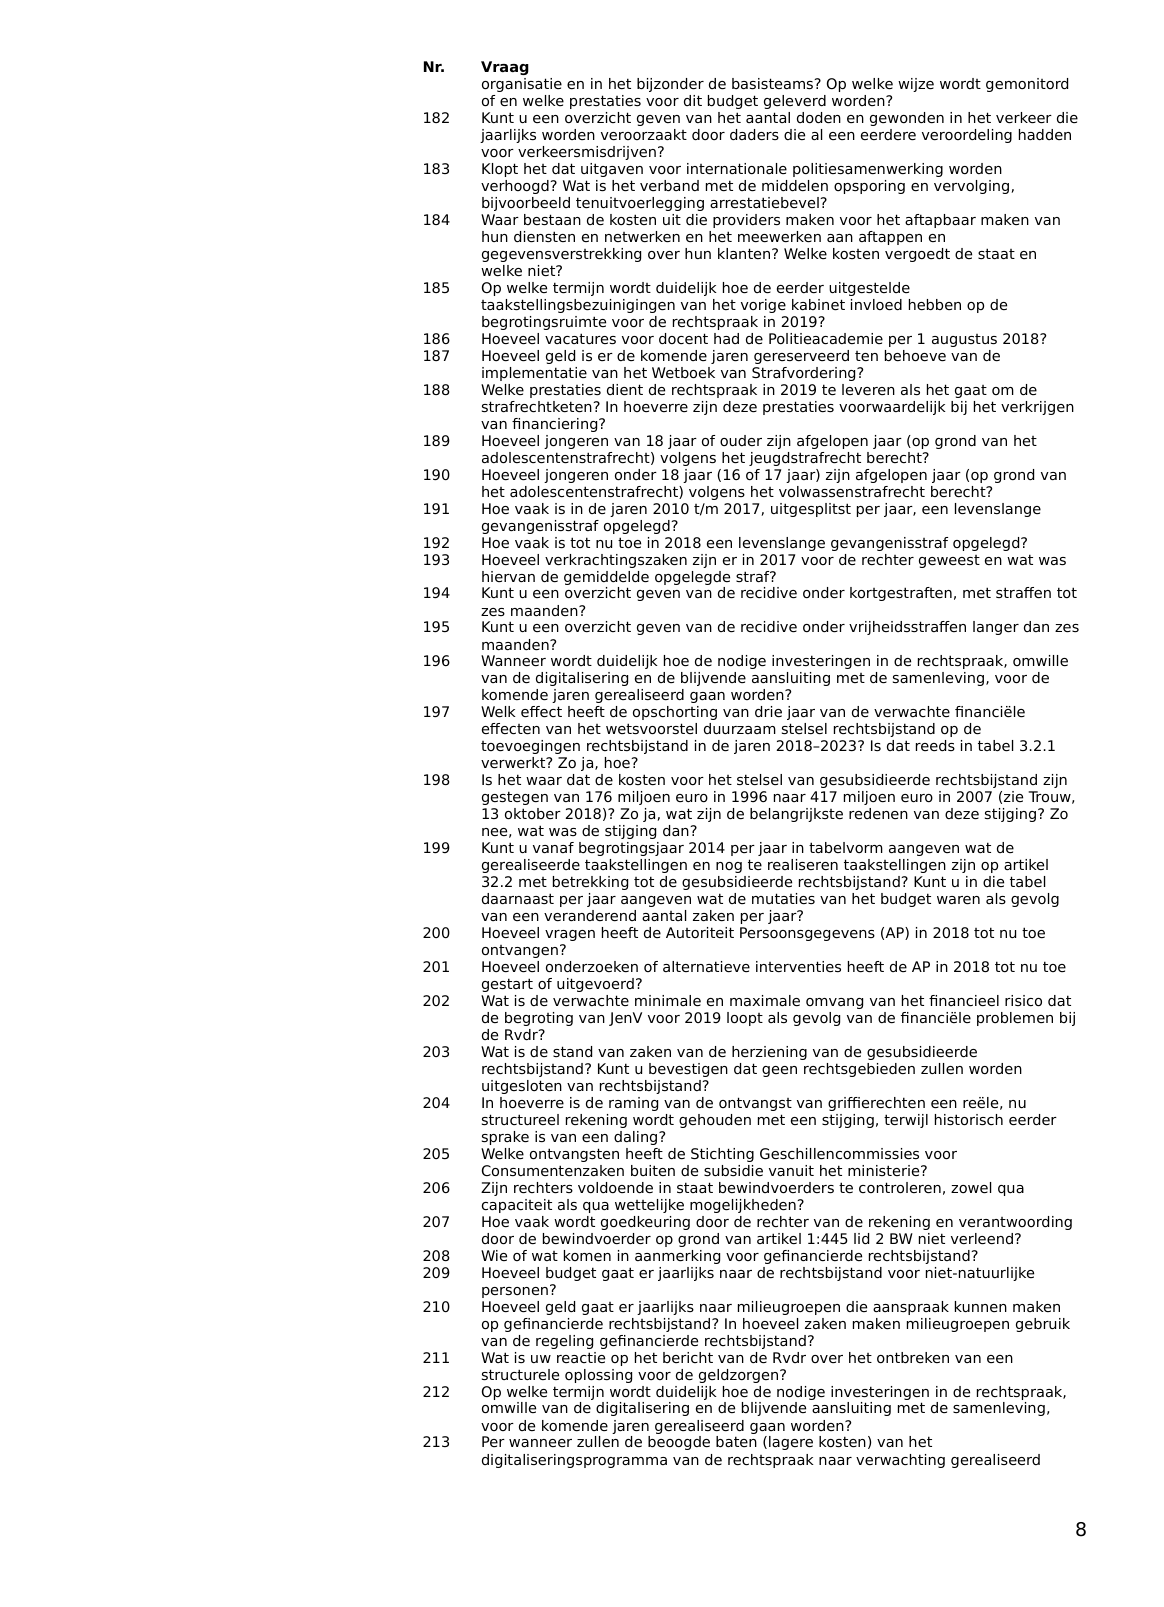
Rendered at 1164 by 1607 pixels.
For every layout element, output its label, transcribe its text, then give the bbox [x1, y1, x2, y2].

table_cell Per wanneer zullen de beoogde baten (lagere kosten) van het digitaliseringsprogramma van de rechtspraak naar verwachting gerealiseerd [475, 1434, 1087, 1468]
table_cell Hoeveel geld gaat er jaarlijks naar milieugroepen die aanspraak kunnen maken op gefinancierde rechtsbijstand? In hoeveel zaken maken milieugroepen gebruik van de regeling gefinancierde rechtsbijstand? [475, 1299, 1087, 1349]
table_cell Zijn rechters voldoende in staat bewindvoerders te controleren, zowel qua capaciteit als qua wettelijke mogelijkheden? [475, 1180, 1087, 1214]
table_cell Wanneer wordt duidelijk hoe de nodige investeringen in de rechtspraak, omwille van de digitalisering en de blijvende aansluiting met de samenleving, voor de komende jaren gerealiseerd gaan worden? [475, 653, 1087, 704]
table_cell Hoeveel vacatures voor docent had de Politieacademie per 1 augustus 2018? [475, 331, 1087, 348]
table_cell Kunt u een overzicht geven van het aantal doden en gewonden in het verkeer die jaarlijks worden veroorzaakt door daders die al een eerdere veroordeling hadden voor verkeersmisdrijven? [475, 110, 1087, 161]
table_cell 200 [422, 925, 475, 959]
table_cell Kunt u een overzicht geven van de recidive onder vrijheidsstraffen langer dan zes maanden? [475, 619, 1087, 653]
table_cell In hoeverre is de raming van de ontvangst van griffierechten een reële, nu structureel rekening wordt gehouden met een stijging, terwijl historisch eerder sprake is van een daling? [475, 1095, 1087, 1146]
table_cell Kunt u vanaf begrotingsjaar 2014 per jaar in tabelvorm aangeven wat de gerealiseerde taakstellingen en nog te realiseren taakstellingen zijn op artikel 32.2 met betrekking tot de gesubsidieerde rechtsbijstand? Kunt u in die tabel daarnaast per jaar aangeven wat de mutaties van het budget waren als gevolg van een veranderend aantal zaken per jaar? [475, 840, 1087, 925]
table_cell 213 [422, 1434, 475, 1468]
table_cell 184 [422, 212, 475, 280]
table_cell Hoeveel jongeren van 18 jaar of ouder zijn afgelopen jaar (op grond van het adolescentenstrafrecht) volgens het jeugdstrafrecht berecht? [475, 433, 1087, 467]
table_cell Hoe vaak wordt goedkeuring door de rechter van de rekening en verantwoording door de bewindvoerder op grond van artikel 1:445 lid 2 BW niet verleend? [475, 1214, 1087, 1248]
table_cell 201 [422, 959, 475, 993]
table_cell Hoeveel jongeren onder 18 jaar (16 of 17 jaar) zijn afgelopen jaar (op grond van het adolescentenstrafrecht) volgens het volwassenstrafrecht berecht? [475, 467, 1087, 501]
table_header Nr. [422, 59, 475, 76]
table_cell 191 [422, 501, 475, 534]
table_cell Welke prestaties dient de rechtspraak in 2019 te leveren als het gaat om de strafrechtketen? In hoeverre zijn deze prestaties voorwaardelijk bij het verkrijgen van financiering? [475, 382, 1087, 433]
table_cell 183 [422, 161, 475, 212]
table_cell 196 [422, 653, 475, 704]
table_cell 211 [422, 1350, 475, 1383]
table_cell Wie of wat komen in aanmerking voor gefinancierde rechtsbijstand? [475, 1248, 1087, 1264]
table_cell 210 [422, 1299, 475, 1349]
table_cell 195 [422, 619, 475, 653]
table_cell Hoeveel onderzoeken of alternatieve interventies heeft de AP in 2018 tot nu toe gestart of uitgevoerd? [475, 959, 1087, 993]
table_cell 186 [422, 331, 475, 348]
table_cell 198 [422, 772, 475, 840]
table_cell 206 [422, 1180, 475, 1214]
table_cell 189 [422, 433, 475, 467]
table_cell Wat is uw reactie op het bericht van de Rvdr over het ontbreken van een structurele oplossing voor de geldzorgen? [475, 1350, 1087, 1383]
table_cell Op welke termijn wordt duidelijk hoe de eerder uitgestelde taakstellingsbezuinigingen van het vorige kabinet invloed hebben op de begrotingsruimte voor de rechtspraak in 2019? [475, 280, 1087, 331]
table_cell Hoe vaak is tot nu toe in 2018 een levenslange gevangenisstraf opgelegd? [475, 535, 1087, 551]
table_cell Hoeveel budget gaat er jaarlijks naar de rechtsbijstand voor niet-natuurlijke personen? [475, 1265, 1087, 1298]
table_cell 192 [422, 535, 475, 551]
table_cell 207 [422, 1214, 475, 1248]
table_cell 193 [422, 551, 475, 585]
table_cell Kunt u een overzicht geven van de recidive onder kortgestraften, met straffen tot zes maanden? [475, 585, 1087, 619]
table_cell [422, 76, 475, 110]
table_cell organisatie en in het bijzonder de basisteams? Op welke wijze wordt gemonitord of en welke prestaties voor dit budget geleverd worden? [475, 76, 1087, 110]
table_cell Waar bestaan de kosten uit die providers maken voor het aftapbaar maken van hun diensten en netwerken en het meewerken aan aftappen en gegevensverstrekking over hun klanten? Welke kosten vergoedt de staat en welke niet? [475, 212, 1087, 280]
table_cell Hoeveel vragen heeft de Autoriteit Persoonsgegevens (AP) in 2018 tot nu toe ontvangen? [475, 925, 1087, 959]
table_cell 202 [422, 993, 475, 1044]
table_cell Is het waar dat de kosten voor het stelsel van gesubsidieerde rechtsbijstand zijn gestegen van 176 miljoen euro in 1996 naar 417 miljoen euro in 2007 (zie Trouw, 13 oktober 2018)? Zo ja, wat zijn de belangrijkste redenen van deze stijging? Zo nee, wat was de stijging dan? [475, 772, 1087, 840]
table_cell 185 [422, 280, 475, 331]
table_cell 209 [422, 1265, 475, 1298]
table_cell 212 [422, 1384, 475, 1434]
table_cell Klopt het dat uitgaven voor internationale politiesamenwerking worden verhoogd? Wat is het verband met de middelen opsporing en vervolging, bijvoorbeeld tenuitvoerlegging arrestatiebevel? [475, 161, 1087, 212]
table_cell 190 [422, 467, 475, 501]
table_cell Hoe vaak is in de jaren 2010 t/m 2017, uitgesplitst per jaar, een levenslange gevangenisstraf opgelegd? [475, 501, 1087, 534]
table_cell Hoeveel verkrachtingszaken zijn er in 2017 voor de rechter geweest en wat was hiervan de gemiddelde opgelegde straf? [475, 551, 1087, 585]
table_cell 188 [422, 382, 475, 433]
table_cell Welk effect heeft de opschorting van drie jaar van de verwachte financiële effecten van het wetsvoorstel duurzaam stelsel rechtsbijstand op de toevoegingen rechtsbijstand in de jaren 2018–2023? Is dat reeds in tabel 3.2.1 verwerkt? Zo ja, hoe? [475, 704, 1087, 772]
table_header Vraag [475, 59, 1087, 76]
table_cell 199 [422, 840, 475, 925]
table_cell Op welke termijn wordt duidelijk hoe de nodige investeringen in de rechtspraak, omwille van de digitalisering en de blijvende aansluiting met de samenleving, voor de komende jaren gerealiseerd gaan worden? [475, 1384, 1087, 1434]
table_cell 182 [422, 110, 475, 161]
table_cell 187 [422, 348, 475, 382]
table_cell Welke ontvangsten heeft de Stichting Geschillencommissies voor Consumentenzaken buiten de subsidie vanuit het ministerie? [475, 1146, 1087, 1180]
table_cell 208 [422, 1248, 475, 1264]
table_cell 205 [422, 1146, 475, 1180]
table_cell Wat is de stand van zaken van de herziening van de gesubsidieerde rechtsbijstand? Kunt u bevestigen dat geen rechtsgebieden zullen worden uitgesloten van rechtsbijstand? [475, 1044, 1087, 1095]
table_cell Wat is de verwachte minimale en maximale omvang van het financieel risico dat de begroting van JenV voor 2019 loopt als gevolg van de financiële problemen bij de Rvdr? [475, 993, 1087, 1044]
table_cell 194 [422, 585, 475, 619]
table_cell Hoeveel geld is er de komende jaren gereserveerd ten behoeve van de implementatie van het Wetboek van Strafvordering? [475, 348, 1087, 382]
table_cell 197 [422, 704, 475, 772]
table_cell 203 [422, 1044, 475, 1095]
table_cell 204 [422, 1095, 475, 1146]
